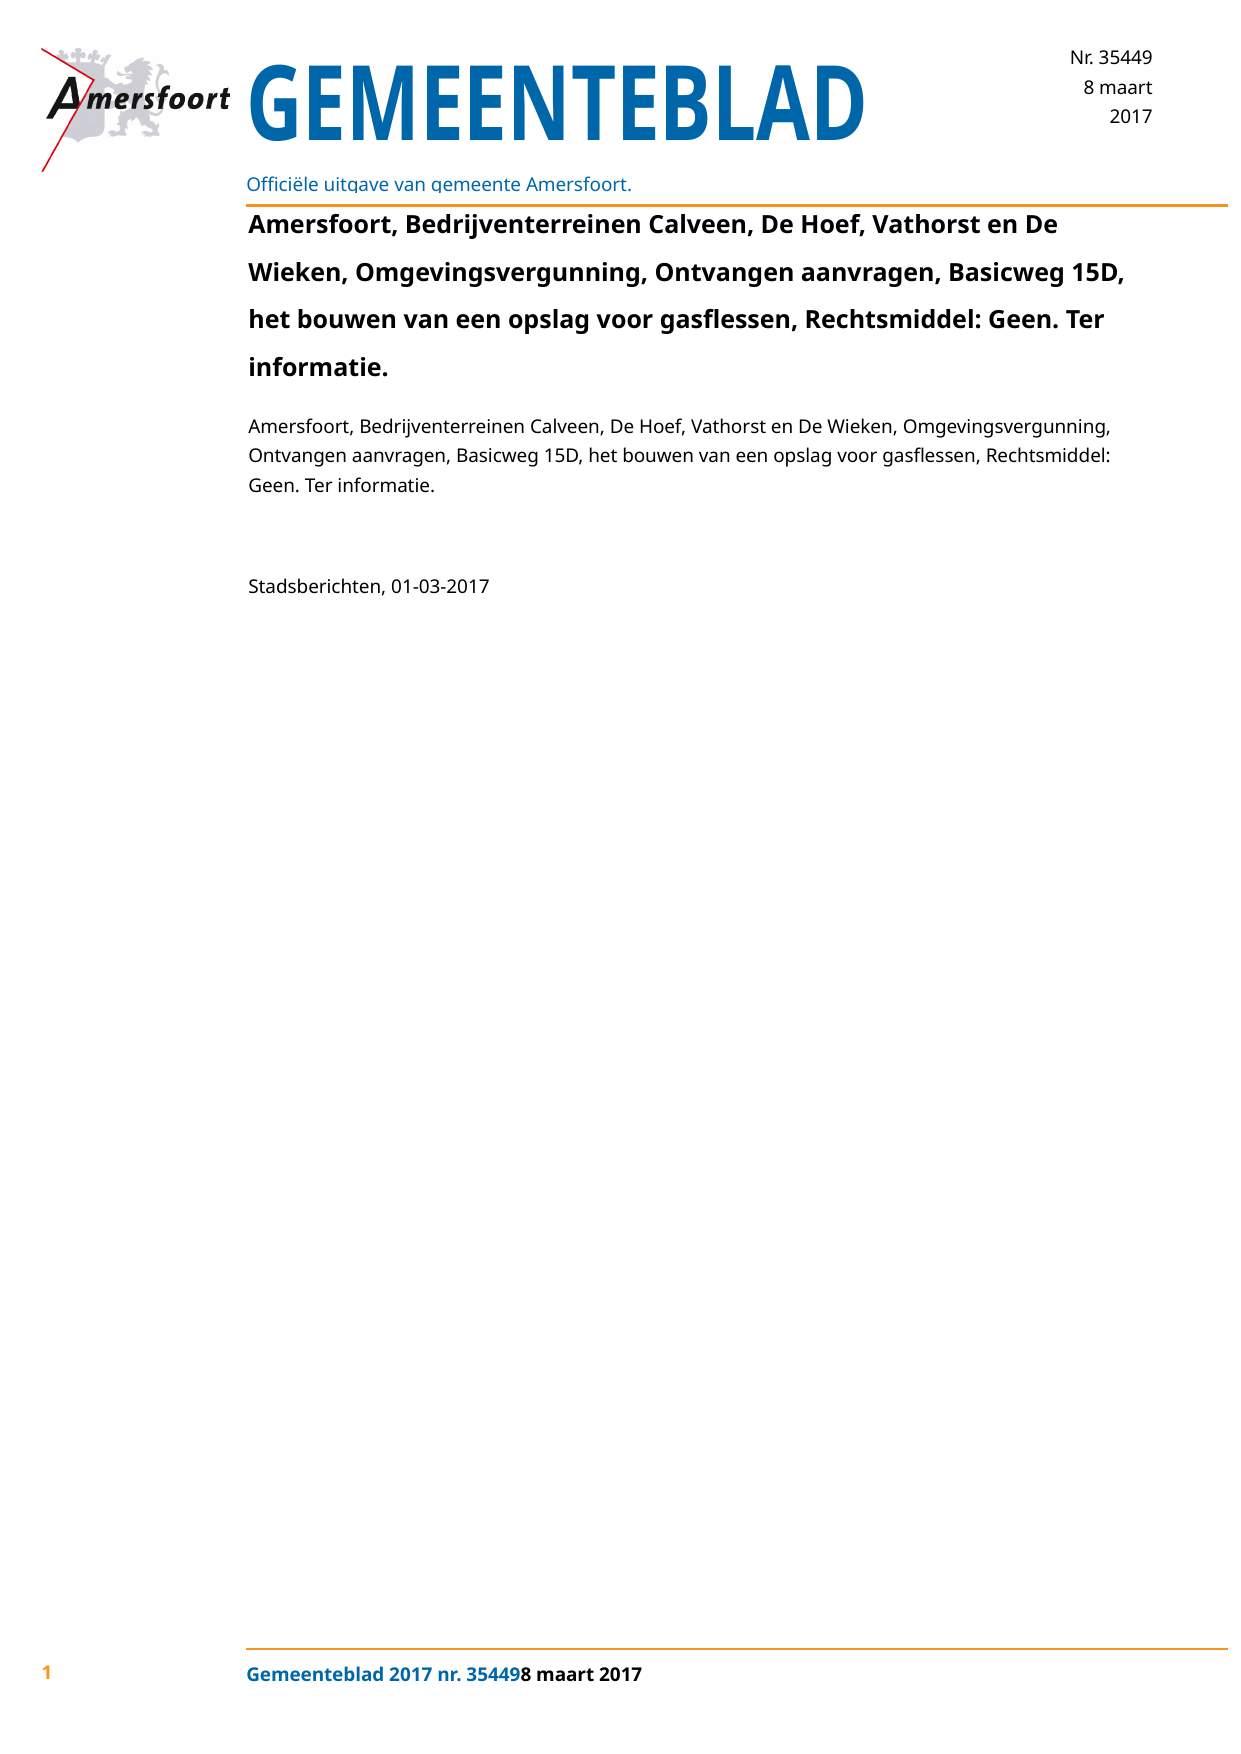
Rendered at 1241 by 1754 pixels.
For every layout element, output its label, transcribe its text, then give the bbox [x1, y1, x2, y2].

text Amersfoort, Bedrijventerreinen Calveen, De Hoef, Vathorst en De Wieken, Omgevingsvergunning, Ontvangen aanvragen, Basicweg 15D, het bouwen van een opslag voor gasflessen, Rechtsmiddel: Geen. Ter informatie. [248, 207, 1152, 384]
text Stadsberichten, 01-03-2017 [248, 573, 1152, 599]
text Amersfoort, Bedrijventerreinen Calveen, De Hoef, Vathorst en De Wieken, Omgevingsvergunning, Ontvangen aanvragen, Basicweg 15D, het bouwen van een opslag voor gasflessen, Rechtsmiddel: Geen. Ter informatie. [248, 413, 1152, 498]
picture [41, 47, 231, 172]
